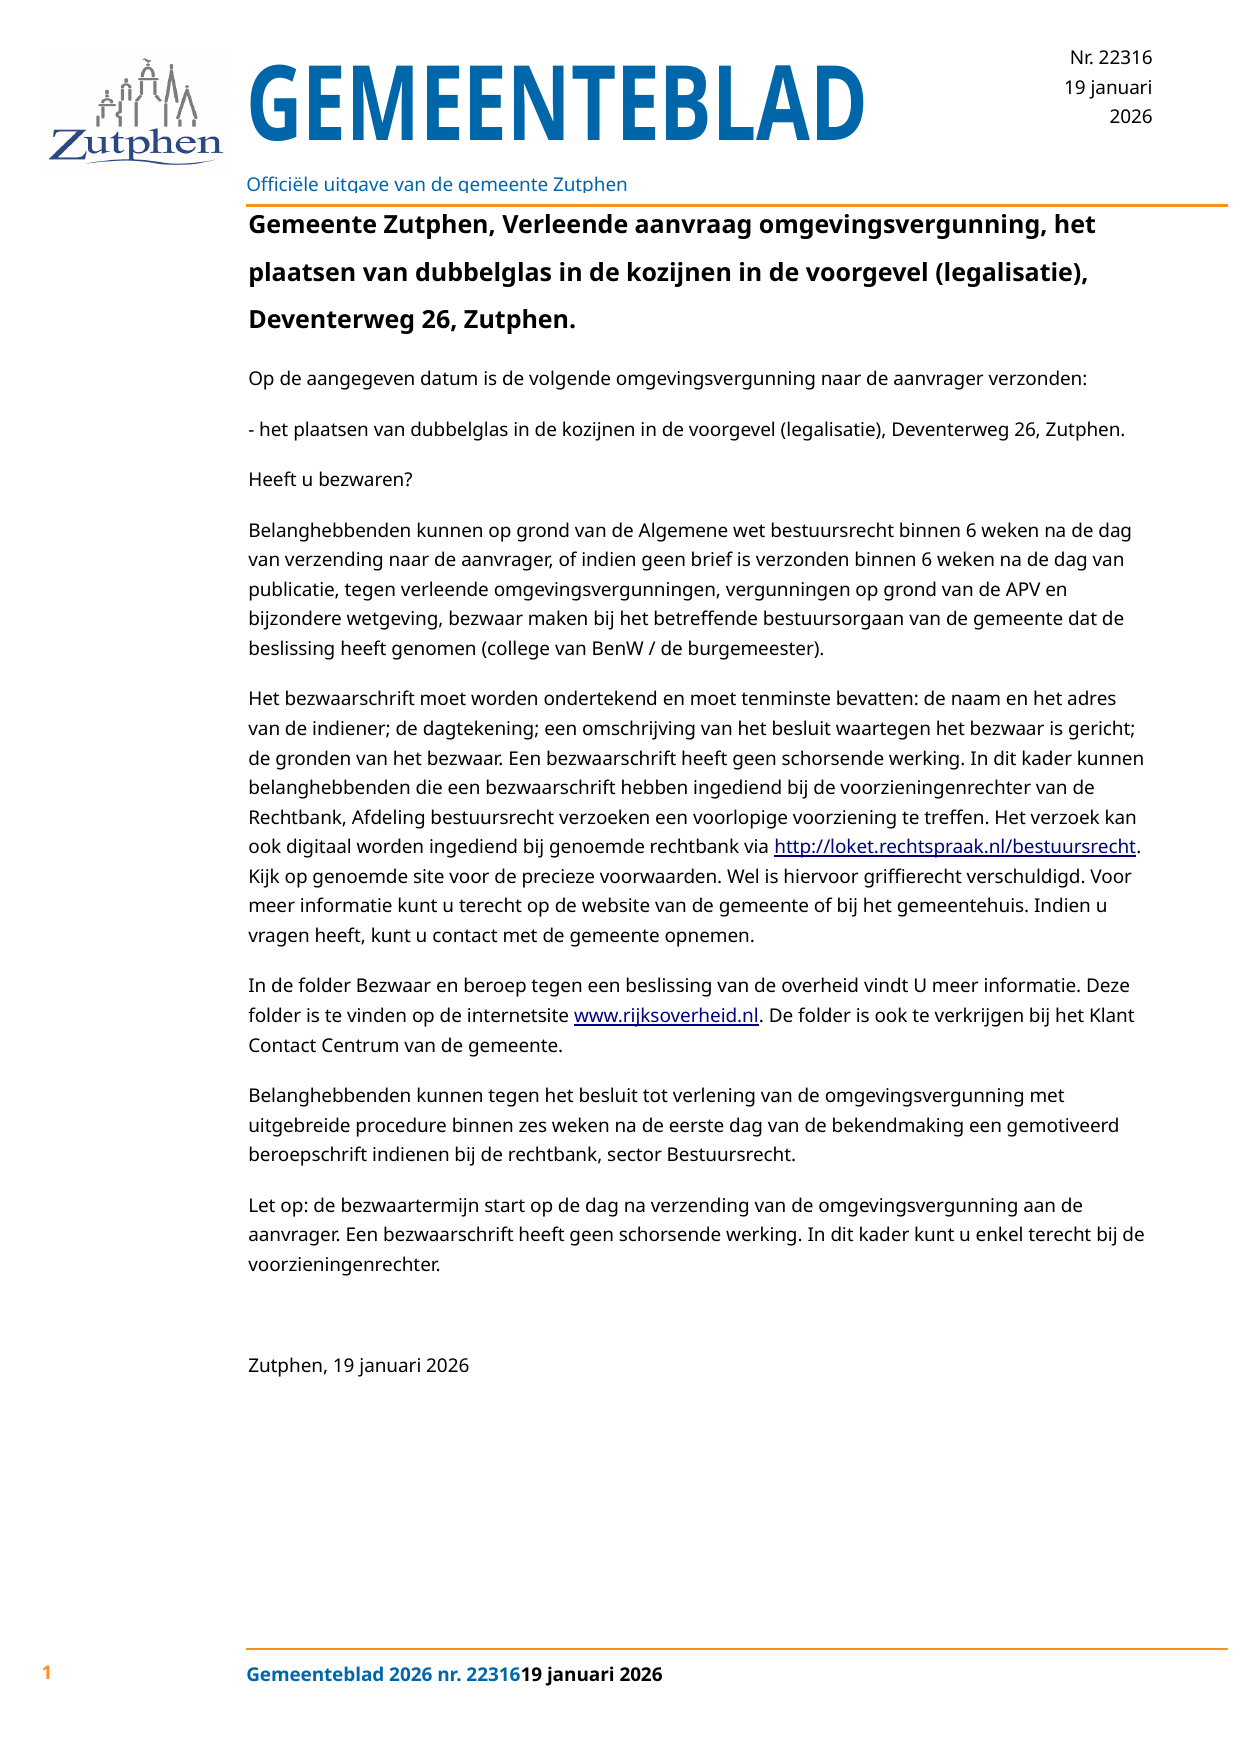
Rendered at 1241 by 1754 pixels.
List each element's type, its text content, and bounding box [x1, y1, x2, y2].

text Zutphen, 19 januari 2026 [248, 1352, 1152, 1377]
text Belanghebbenden kunnen op grond van de Algemene wet bestuursrecht binnen 6 weken na de dag van verzending naar de aanvrager, of indien geen brief is verzonden binnen 6 weken na de dag van publicatie, tegen verleende omgevingsvergunningen, vergunningen op grond van de APV en bijzondere wetgeving, bezwaar maken bij het betreffende bestuursorgaan van de gemeente dat de beslissing heeft genomen (college van BenW / de burgemeester). [248, 517, 1152, 661]
text Gemeente Zutphen, Verleende aanvraag omgevingsvergunning, het plaatsen van dubbelglas in de kozijnen in de voorgevel (legalisatie), Deventerweg 26, Zutphen. [248, 207, 1152, 336]
text Op de aangegeven datum is de volgende omgevingsvergunning naar de aanvrager verzonden: [248, 366, 1152, 391]
text Heeft u bezwaren? [248, 466, 1152, 492]
picture [41, 47, 231, 172]
text Het bezwaarschrift moet worden ondertekend en moet tenminste bevatten: de naam en het adres van de indiener; de dagtekening; een omschrijving van het besluit waartegen het bezwaar is gericht; de gronden van het bezwaar. Een bezwaarschrift heeft geen schorsende werking. In dit kader kunnen belanghebbenden die een bezwaarschrift hebben ingediend bij de voorzieningenrechter van de Rechtbank, Afdeling bestuursrecht verzoeken een voorlopige voorziening te treffen. Het verzoek kan ook digitaal worden ingediend bij genoemde rechtbank via http://loket.rechtspraak.nl/bestuursrecht. Kijk op genoemde site voor de precieze voorwaarden. Wel is hiervoor griffierecht verschuldigd. Voor meer informatie kunt u terecht op de website van de gemeente of bij het gemeentehuis. Indien u vragen heeft, kunt u contact met de gemeente opnemen. [248, 686, 1152, 948]
text Let op: de bezwaartermijn start op de dag na verzending van de omgevingsvergunning aan de aanvrager. Een bezwaarschrift heeft geen schorsende werking. In dit kader kunt u enkel terecht bij de voorzieningenrechter. [248, 1192, 1152, 1277]
text - het plaatsen van dubbelglas in de kozijnen in de voorgevel (legalisatie), Deventerweg 26, Zutphen. [248, 416, 1152, 442]
text In de folder Bezwaar en beroep tegen een beslissing van de overheid vindt U meer informatie. Deze folder is te vinden op de internetsite www.rijksoverheid.nl. De folder is ook te verkrijgen bij het Klant Contact Centrum van de gemeente. [248, 973, 1152, 1057]
text Belanghebbenden kunnen tegen het besluit tot verlening van de omgevingsvergunning met uitgebreide procedure binnen zes weken na de eerste dag van de bekendmaking een gemotiveerd beroepschrift indienen bij de rechtbank, sector Bestuursrecht. [248, 1082, 1152, 1167]
